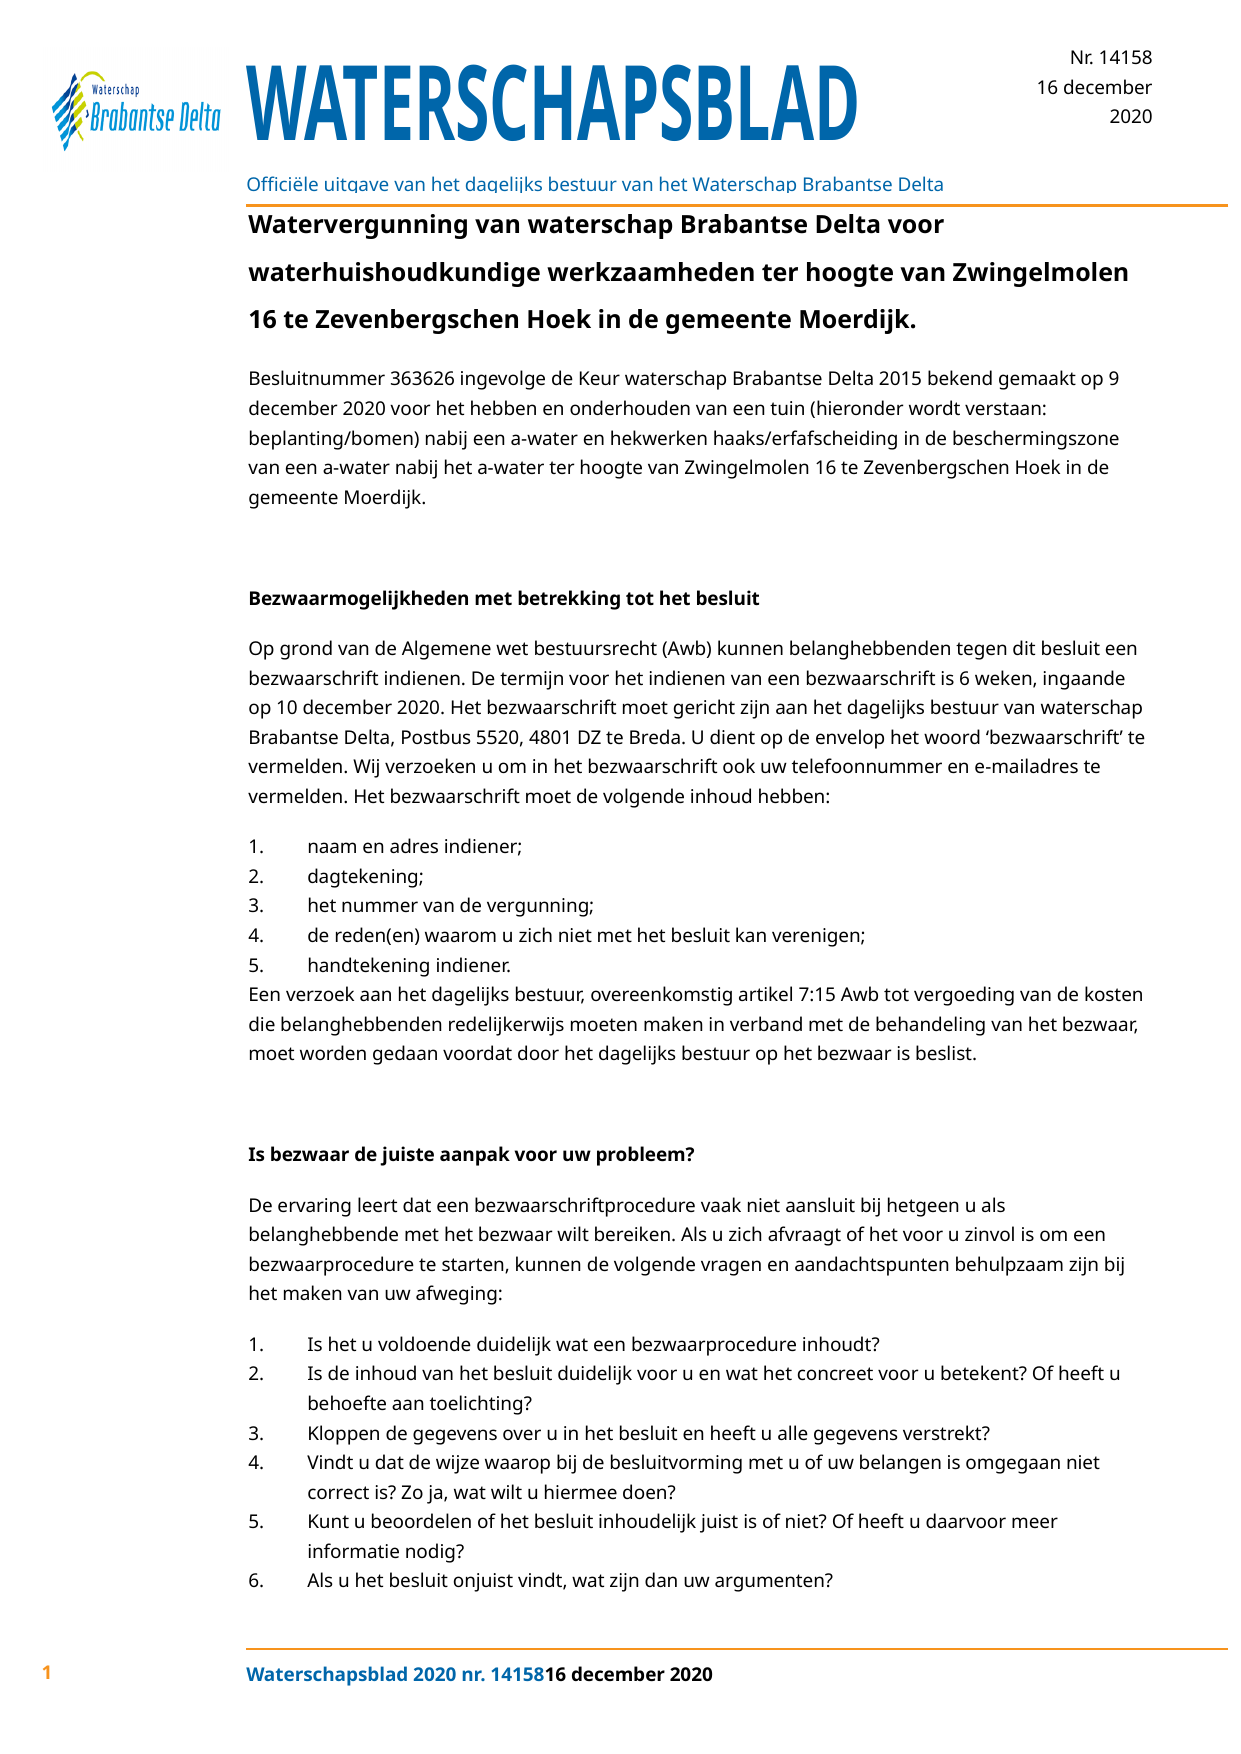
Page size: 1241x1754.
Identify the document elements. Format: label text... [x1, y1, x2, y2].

text De ervaring leert dat een bezwaarschriftprocedure vaak niet aansluit bij hetgeen u als belanghebbende met het bezwaar wilt bereiken. Als u zich afvraagt of het voor u zinvol is om een bezwaarprocedure te starten, kunnen de volgende vragen en aandachtspunten behulpzaam zijn bij het maken van uw afweging: [248, 1192, 1152, 1306]
text Op grond van de Algemene wet bestuursrecht (Awb) kunnen belanghebbenden tegen dit besluit een bezwaarschrift indienen. De termijn voor het indienen van een bezwaarschrift is 6 weken, ingaande op 10 december 2020. Het bezwaarschrift moet gericht zijn aan het dagelijks bestuur van waterschap Brabantse Delta, Postbus 5520, 4801 DZ te Breda. U dient op de envelop het woord ‘bezwaarschrift’ te vermelden. Wij verzoeken u om in het bezwaarschrift ook uw telefoonnummer en e‑mailadres te vermelden. Het bezwaarschrift moet de volgende inhoud hebben: [248, 635, 1152, 809]
text Een verzoek aan het dagelijks bestuur, overeenkomstig artikel 7:15 Awb tot vergoeding van de kosten die belanghebbenden redelijkerwijs moeten maken in verband met de behandeling van het bezwaar, moet worden gedaan voordat door het dagelijks bestuur op het bezwaar is beslist. [248, 981, 1152, 1066]
text Watervergunning van waterschap Brabantse Delta voor waterhuishoudkundige werkzaamheden ter hoogte van Zwingelmolen 16 te Zevenbergschen Hoek in de gemeente Moerdijk. [248, 207, 1152, 336]
list Vindt u dat de wijze waarop bij de besluitvorming met u of uw belangen is omgegaan niet correct is? Zo ja, wat wilt u hiermee doen? [248, 1449, 1152, 1504]
list Als u het besluit onjuist vindt, wat zijn dan uw argumenten? [248, 1568, 1152, 1593]
text Besluitnummer 363626 ingevolge de Keur waterschap Brabantse Delta 2015 bekend gemaakt op 9 december 2020 voor het hebben en onderhouden van een tuin (hieronder wordt verstaan: beplanting/bomen) nabij een a-water en hekwerken haaks/erfafscheiding in de beschermingszone van een a-water nabij het a-water ter hoogte van Zwingelmolen 16 te Zevenbergschen Hoek in de gemeente Moerdijk. [248, 366, 1152, 509]
list handtekening indiener. [248, 952, 1152, 977]
picture [41, 47, 231, 172]
list het nummer van de vergunning; [248, 893, 1152, 918]
list Kunt u beoordelen of het besluit inhoudelijk juist is of niet? Of heeft u daarvoor meer informatie nodig? [248, 1508, 1152, 1564]
text Bezwaarmogelijkheden met betrekking tot het besluit [248, 585, 1152, 610]
list naam en adres indiener; [248, 833, 1152, 859]
list Is de inhoud van het besluit duidelijk voor u en wat het concreet voor u betekent? Of heeft u behoefte aan toelichting? [248, 1361, 1152, 1416]
list Is het u voldoende duidelijk wat een bezwaarprocedure inhoudt? [248, 1331, 1152, 1357]
text Is bezwaar de juiste aanpak voor uw probleem? [248, 1141, 1152, 1167]
list dagtekening; [248, 863, 1152, 889]
list de reden(en) waarom u zich niet met het besluit kan verenigen; [248, 922, 1152, 948]
list Kloppen de gegevens over u in het besluit en heeft u alle gegevens verstrekt? [248, 1420, 1152, 1445]
